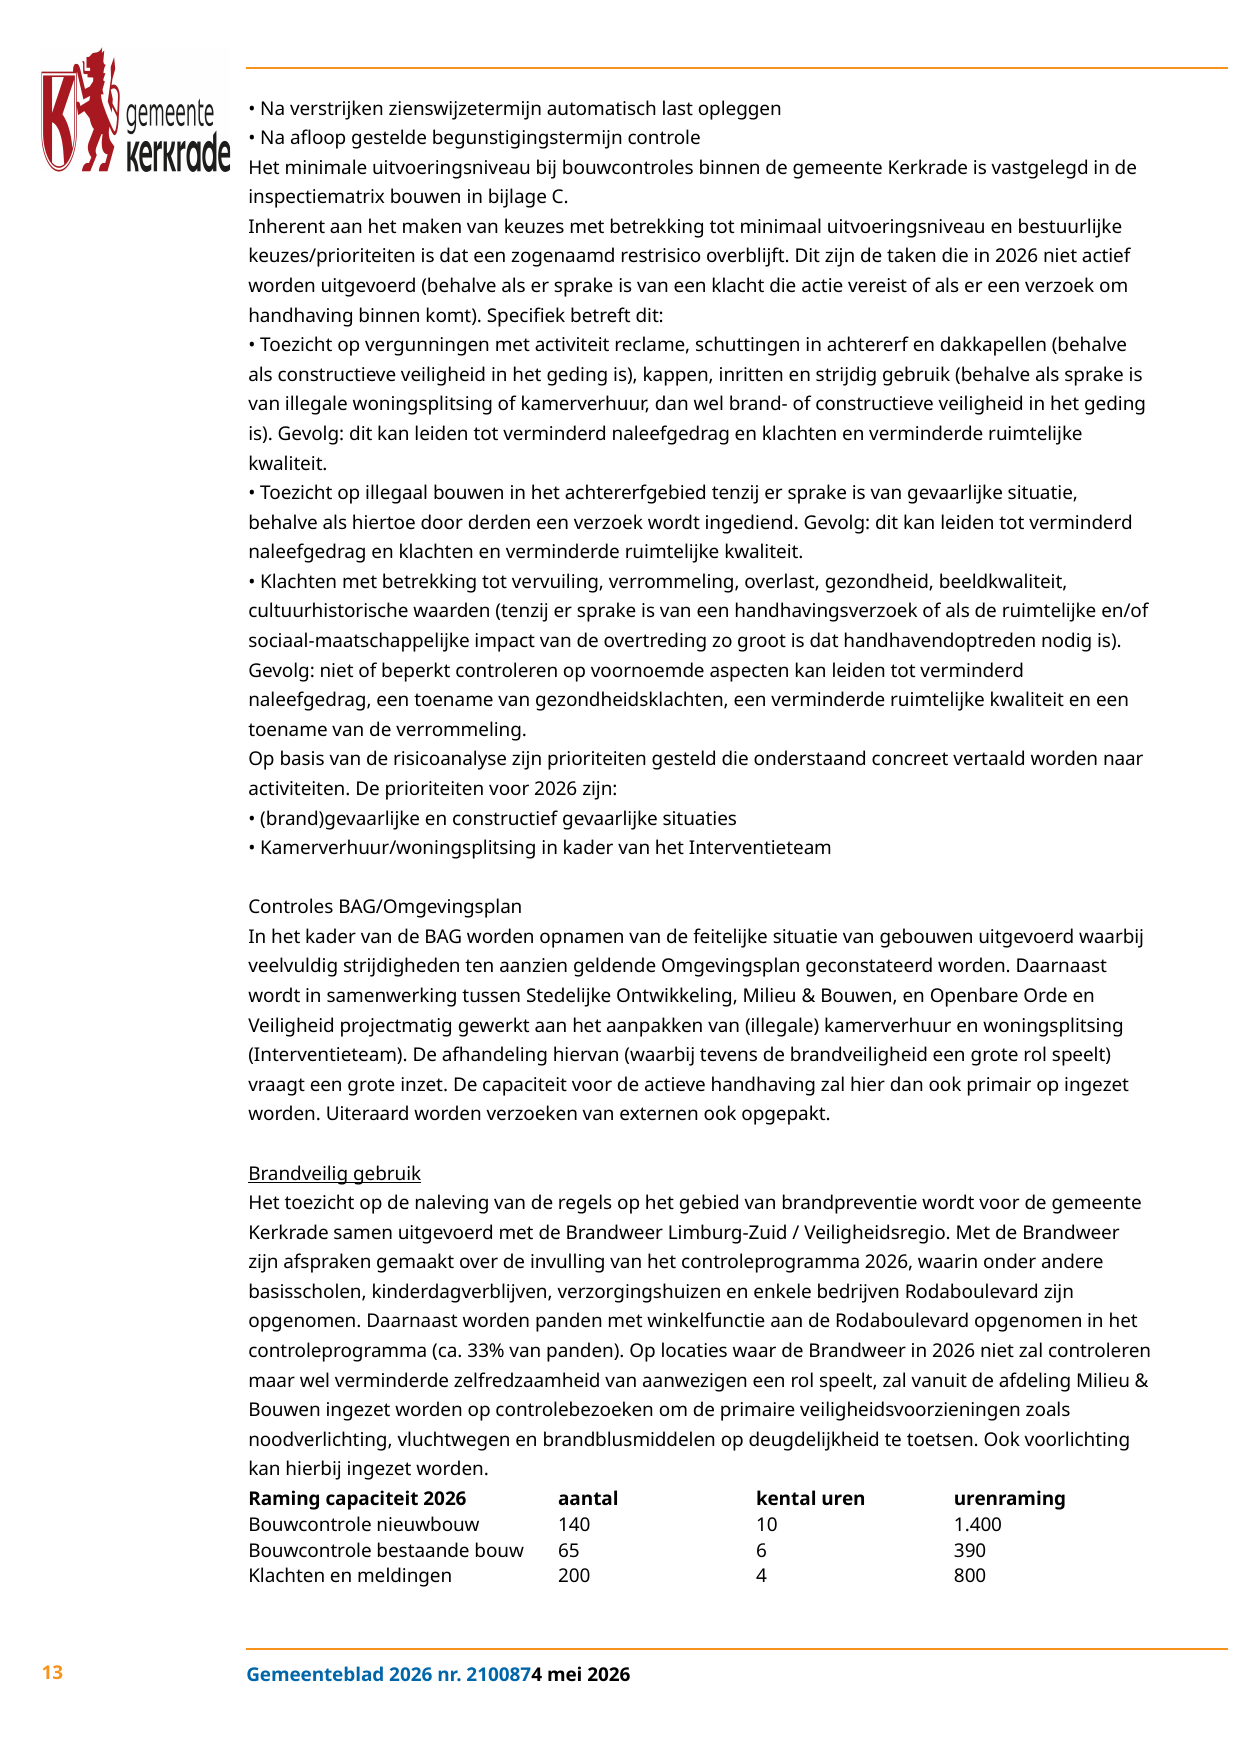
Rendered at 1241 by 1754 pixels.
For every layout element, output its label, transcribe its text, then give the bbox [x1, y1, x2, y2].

text In het kader van de BAG worden opnamen van de feitelijke situatie van gebouwen uitgevoerd waarbij veelvuldig strijdigheden ten aanzien geldende Omgevingsplan geconstateerd worden. Daarnaast wordt in samenwerking tussen Stedelijke Ontwikkeling, Milieu & Bouwen, en Openbare Orde en Veiligheid projectmatig gewerkt aan het aanpakken van (illegale) kamerverhuur en woningsplitsing (Interventieteam). De afhandeling hiervan (waarbij tevens de brandveiligheid een grote rol speelt) vraagt een grote inzet. De capaciteit voor de actieve handhaving zal hier dan ook primair op ingezet worden. Uiteraard worden verzoeken van externen ook opgepakt. [248, 923, 1152, 1126]
text • Kamerverhuur/woningsplitsing in kader van het Interventieteam [248, 834, 1152, 860]
table_header Raming capaciteit 2026 [248, 1485, 558, 1511]
text • Klachten met betrekking tot vervuiling, verrommeling, overlast, gezondheid, beeldkwaliteit, cultuurhistorische waarden (tenzij er sprake is van een handhavingsverzoek of als de ruimtelijke en/of sociaal-maatschappelijke impact van de overtreding zo groot is dat handhavendoptreden nodig is). Gevolg: niet of beperkt controleren op voornoemde aspecten kan leiden tot verminderd naleefgedrag, een toename van gezondheidsklachten, een verminderde ruimtelijke kwaliteit en een toename van de verrommeling. [248, 568, 1152, 742]
table_cell 800 [954, 1563, 1152, 1588]
table_header urenraming [954, 1485, 1152, 1511]
table_cell Klachten en meldingen [248, 1563, 558, 1588]
table_cell 6 [756, 1537, 954, 1562]
text • Na verstrijken zienswijzetermijn automatisch last opleggen [248, 95, 1152, 121]
table_cell 390 [954, 1537, 1152, 1562]
text • Toezicht op vergunningen met activiteit reclame, schuttingen in achtererf en dakkapellen (behalve als constructieve veiligheid in het geding is), kappen, inritten en strijdig gebruik (behalve als sprake is van illegale woningsplitsing of kamerverhuur, dan wel brand- of constructieve veiligheid in het geding is). Gevolg: dit kan leiden tot verminderd naleefgedrag en klachten en verminderde ruimtelijke kwaliteit. [248, 331, 1152, 476]
text Op basis van de risicoanalyse zijn prioriteiten gesteld die onderstaand concreet vertaald worden naar activiteiten. De prioriteiten voor 2026 zijn: [248, 746, 1152, 801]
text Controles BAG/Omgevingsplan [248, 893, 1152, 919]
picture [41, 47, 231, 172]
table_cell 4 [756, 1563, 954, 1588]
table_cell 65 [558, 1537, 756, 1562]
table_header aantal [558, 1485, 756, 1511]
text • (brand)gevaarlijke en constructief gevaarlijke situaties [248, 805, 1152, 831]
text Brandveilig gebruik [248, 1160, 1152, 1186]
text • Na afloop gestelde begunstigingstermijn controle [248, 124, 1152, 150]
table_header kental uren [756, 1485, 954, 1511]
text • Toezicht op illegaal bouwen in het achtererfgebied tenzij er sprake is van gevaarlijke situatie, behalve als hiertoe door derden een verzoek wordt ingediend. Gevolg: dit kan leiden tot verminderd naleefgedrag en klachten en verminderde ruimtelijke kwaliteit. [248, 479, 1152, 564]
text Het toezicht op de naleving van de regels op het gebied van brandpreventie wordt voor de gemeente Kerkrade samen uitgevoerd met de Brandweer Limburg-Zuid / Veiligheidsregio. Met de Brandweer zijn afspraken gemaakt over de invulling van het controleprogramma 2026, waarin onder andere basisscholen, kinderdagverblijven, verzorgingshuizen en enkele bedrijven Rodaboulevard zijn opgenomen. Daarnaast worden panden met winkelfunctie aan de Rodaboulevard opgenomen in het controleprogramma (ca. 33% van panden). Op locaties waar de Brandweer in 2026 niet zal controleren maar wel verminderde zelfredzaamheid van aanwezigen een rol speelt, zal vanuit de afdeling Milieu & Bouwen ingezet worden op controlebezoeken om de primaire veiligheidsvoorzieningen zoals noodverlichting, vluchtwegen en brandblusmiddelen op deugdelijkheid te toetsen. Ook voorlichting kan hierbij ingezet worden. [248, 1189, 1152, 1481]
table_cell 200 [558, 1563, 756, 1588]
text Inherent aan het maken van keuzes met betrekking tot minimaal uitvoeringsniveau en bestuurlijke keuzes/prioriteiten is dat een zogenaamd restrisico overblijft. Dit zijn de taken die in 2026 niet actief worden uitgevoerd (behalve als er sprake is van een klacht die actie vereist of als er een verzoek om handhaving binnen komt). Specifiek betreft dit: [248, 213, 1152, 328]
table_cell 1.400 [954, 1511, 1152, 1537]
table_cell Bouwcontrole nieuwbouw [248, 1511, 558, 1537]
text Het minimale uitvoeringsniveau bij bouwcontroles binnen de gemeente Kerkrade is vastgelegd in de inspectiematrix bouwen in bijlage C. [248, 154, 1152, 209]
table_cell 140 [558, 1511, 756, 1537]
table_cell 10 [756, 1511, 954, 1537]
table_cell Bouwcontrole bestaande bouw [248, 1537, 558, 1562]
